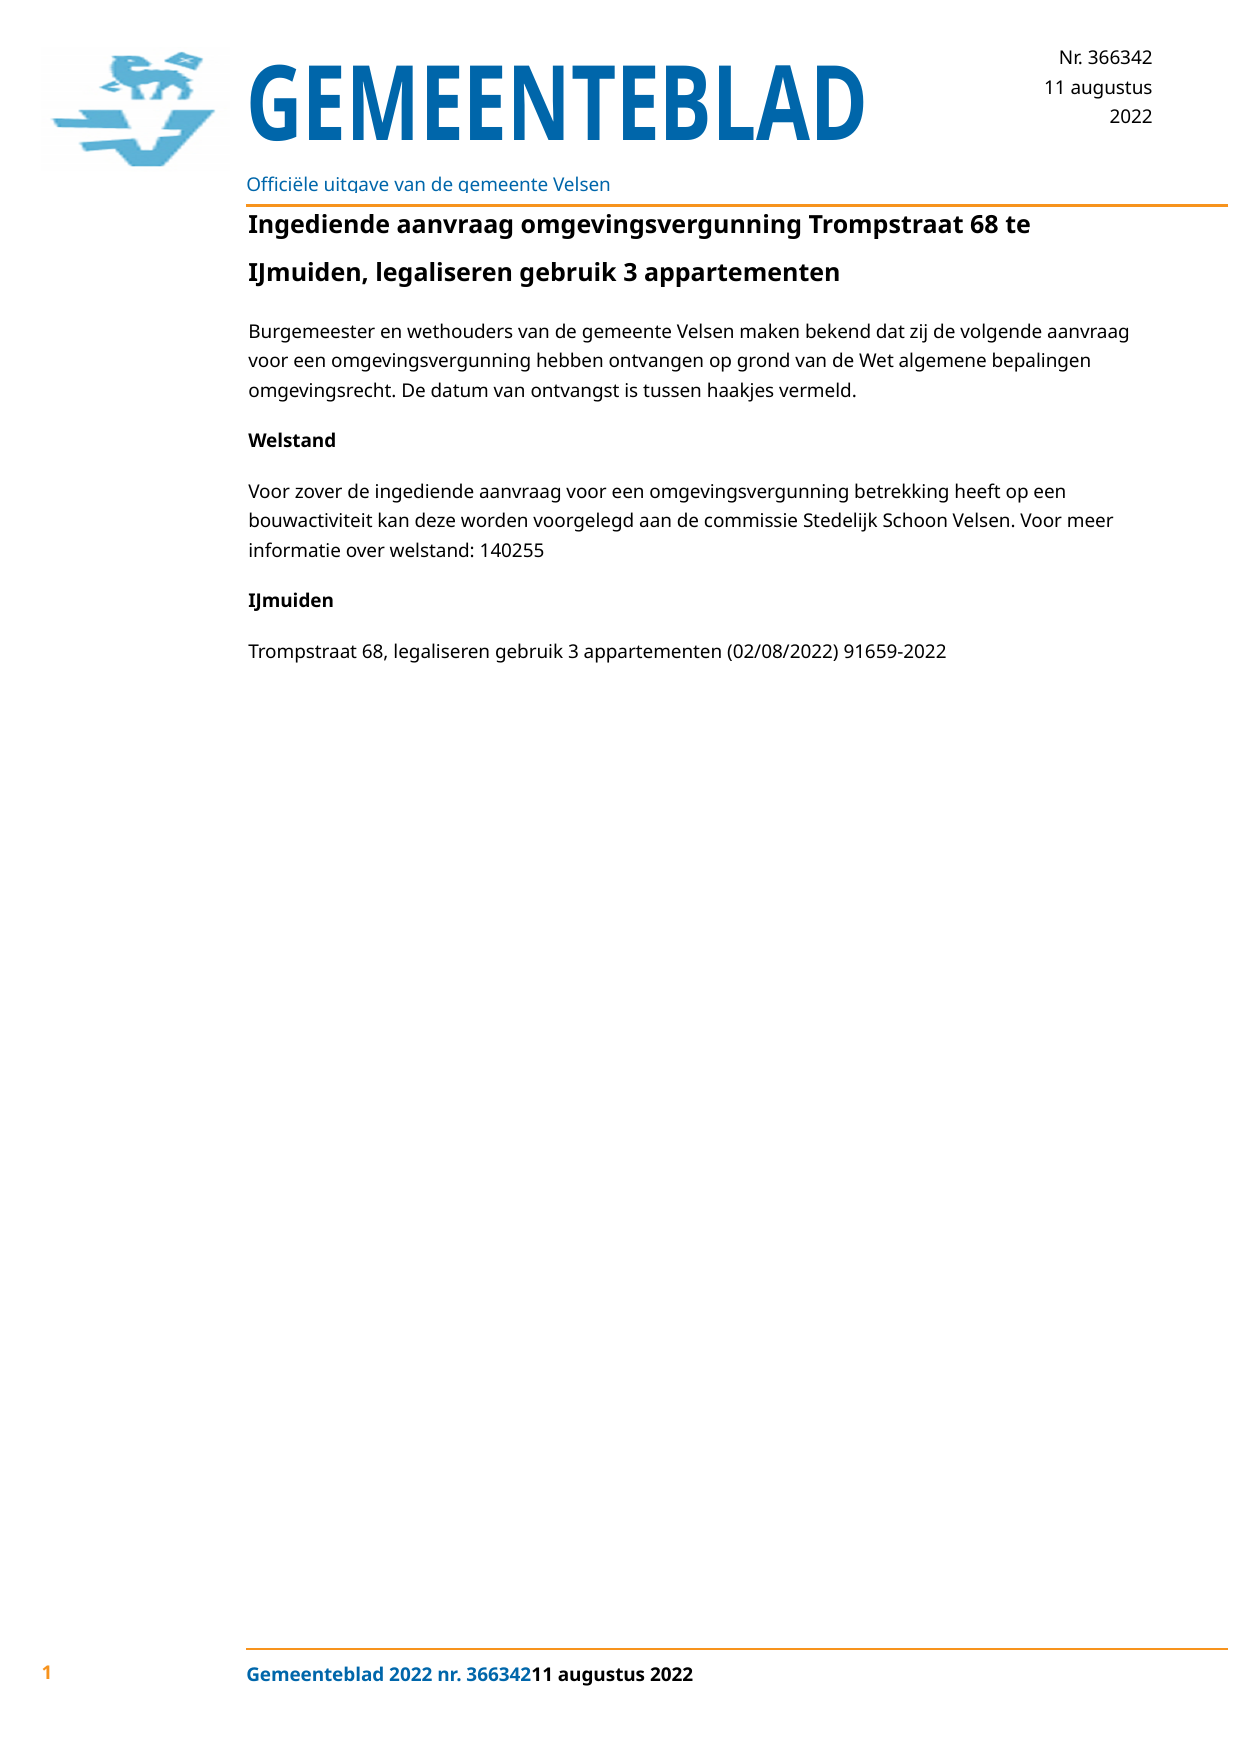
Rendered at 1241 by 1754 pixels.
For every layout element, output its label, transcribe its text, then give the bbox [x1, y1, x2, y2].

text Burgemeester en wethouders van de gemeente Velsen maken bekend dat zij de volgende aanvraag voor een omgevingsvergunning hebben ontvangen op grond van de Wet algemene bepalingen omgevingsrecht. De datum van ontvangst is tussen haakjes vermeld. [248, 318, 1152, 403]
text Voor zover de ingediende aanvraag voor een omgevingsvergunning betrekking heeft op een bouwactiviteit kan deze worden voorgelegd aan de commissie Stedelijk Schoon Velsen. Voor meer informatie over welstand: 140255 [248, 478, 1152, 563]
text Trompstraat 68, legaliseren gebruik 3 appartementen (02/08/2022) 91659-2022 [248, 638, 1152, 664]
picture [41, 47, 231, 172]
text Ingediende aanvraag omgevingsvergunning Trompstraat 68 te IJmuiden, legaliseren gebruik 3 appartementen [248, 207, 1152, 288]
text Welstand [248, 427, 1152, 453]
text IJmuiden [248, 587, 1152, 613]
